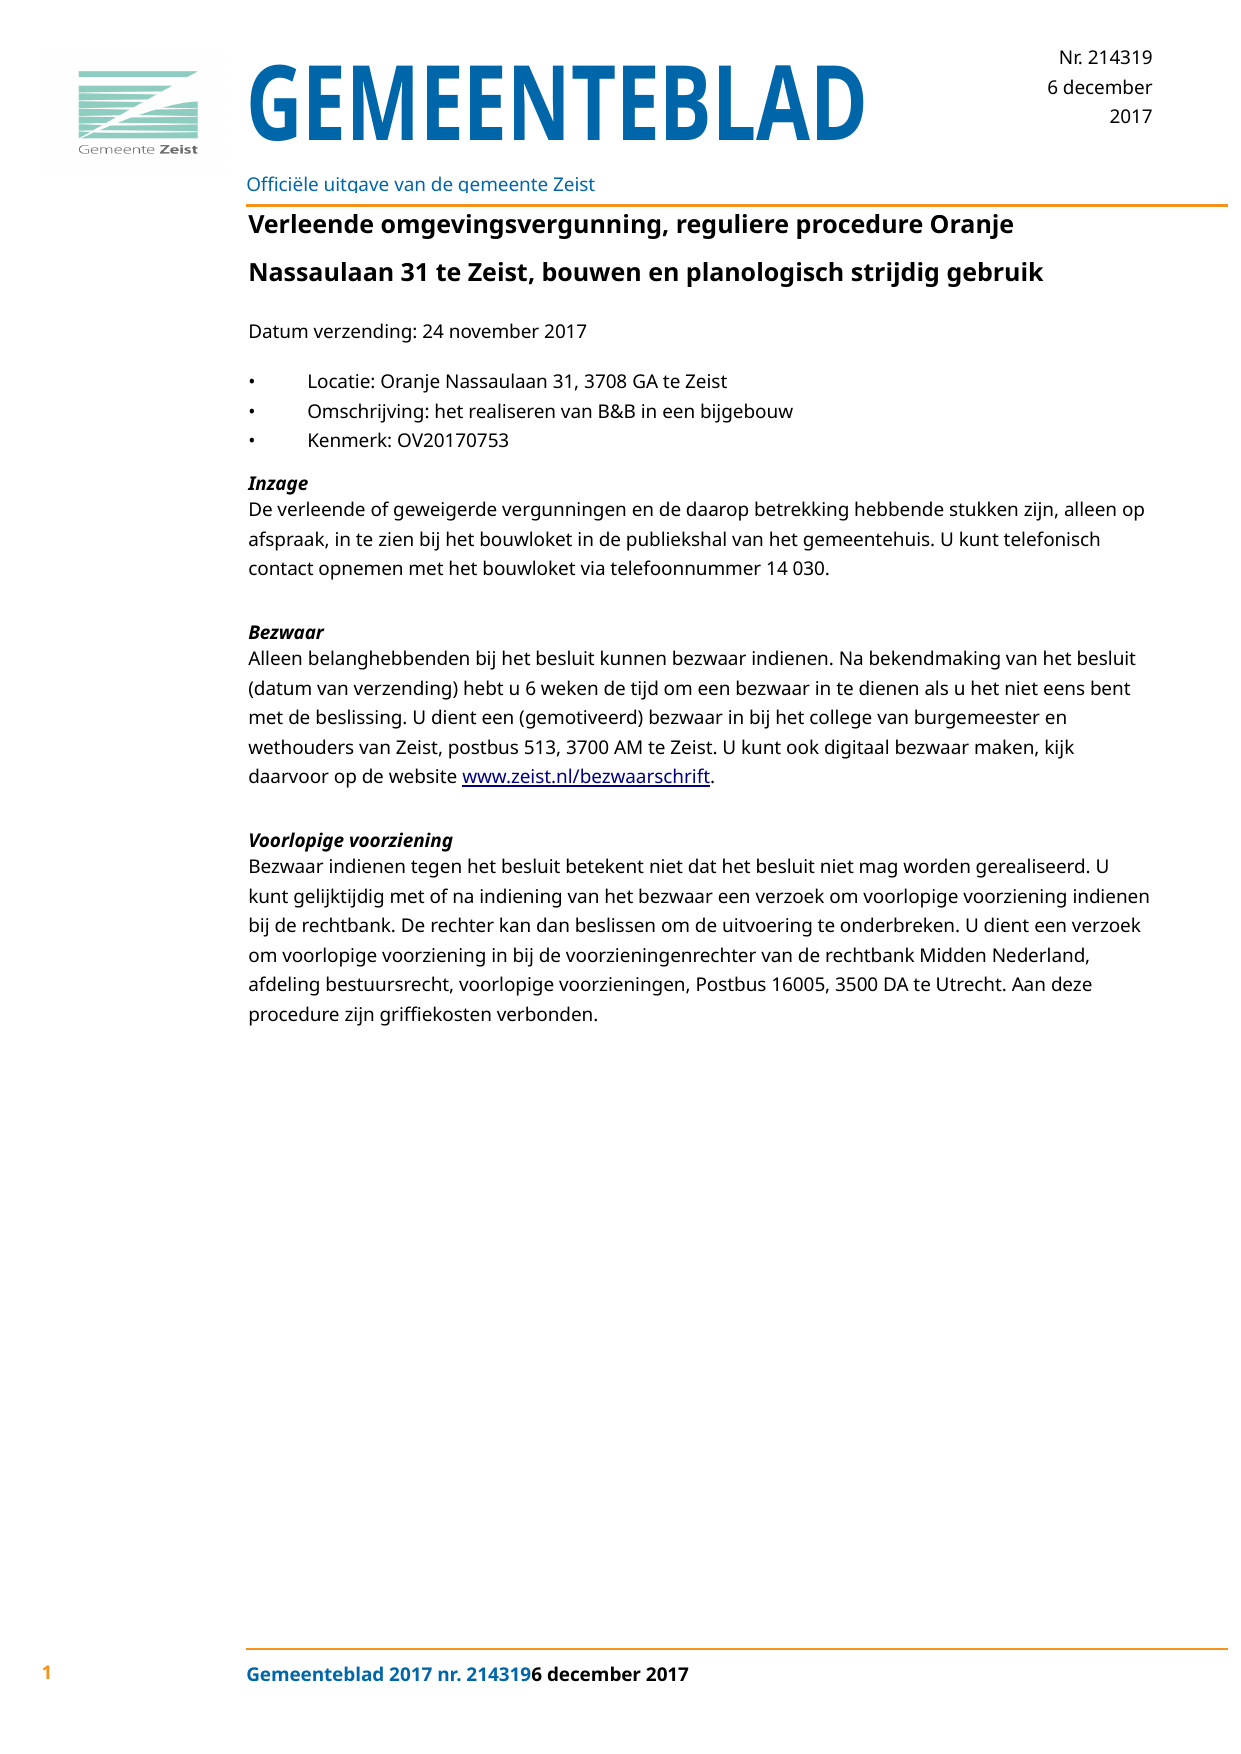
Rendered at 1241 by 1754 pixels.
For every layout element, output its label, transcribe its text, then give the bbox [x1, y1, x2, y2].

list Locatie: Oranje Nassaulaan 31, 3708 GA te Zeist [248, 368, 1152, 394]
text Inzage [248, 471, 1152, 496]
list Omschrijving: het realiseren van B&B in een bijgebouw [248, 398, 1152, 424]
text Alleen belanghebbenden bij het besluit kunnen bezwaar indienen. Na bekendmaking van het besluit (datum van verzending) hebt u 6 weken de tijd om een bezwaar in te dienen als u het niet eens bent met de beslissing. U dient een (gemotiveerd) bezwaar in bij het college van burgemeester en wethouders van Zeist, postbus 513, 3700 AM te Zeist. U kunt ook digitaal bezwaar maken, kijk daarvoor op de website www.zeist.nl/bezwaarschrift. [248, 645, 1152, 789]
text Datum verzending: 24 november 2017 [248, 318, 1152, 344]
text Bezwaar indienen tegen het besluit betekent niet dat het besluit niet mag worden gerealiseerd. U kunt gelijktijdig met of na indiening van het bezwaar een verzoek om voorlopige voorziening indienen bij de rechtbank. De rechter kan dan beslissen om de uitvoering te onderbreken. U dient een verzoek om voorlopige voorziening in bij de voorzieningenrechter van de rechtbank Midden Nederland, afdeling bestuursrecht, voorlopige voorzieningen, Postbus 16005, 3500 DA te Utrecht. Aan deze procedure zijn griffiekosten verbonden. [248, 853, 1152, 1027]
picture [41, 47, 231, 172]
text Verleende omgevingsvergunning, reguliere procedure Oranje Nassaulaan 31 te Zeist, bouwen en planologisch strijdig gebruik [248, 207, 1152, 288]
list Kenmerk: OV20170753 [248, 427, 1152, 453]
text De verleende of geweigerde vergunningen en de daarop betrekking hebbende stukken zijn, alleen op afspraak, in te zien bij het bouwloket in de publiekshal van het gemeentehuis. U kunt telefonisch contact opnemen met het bouwloket via telefoonnummer 14 030. [248, 496, 1152, 581]
text Bezwaar [248, 619, 1152, 645]
text Voorlopige voorziening [248, 827, 1152, 853]
